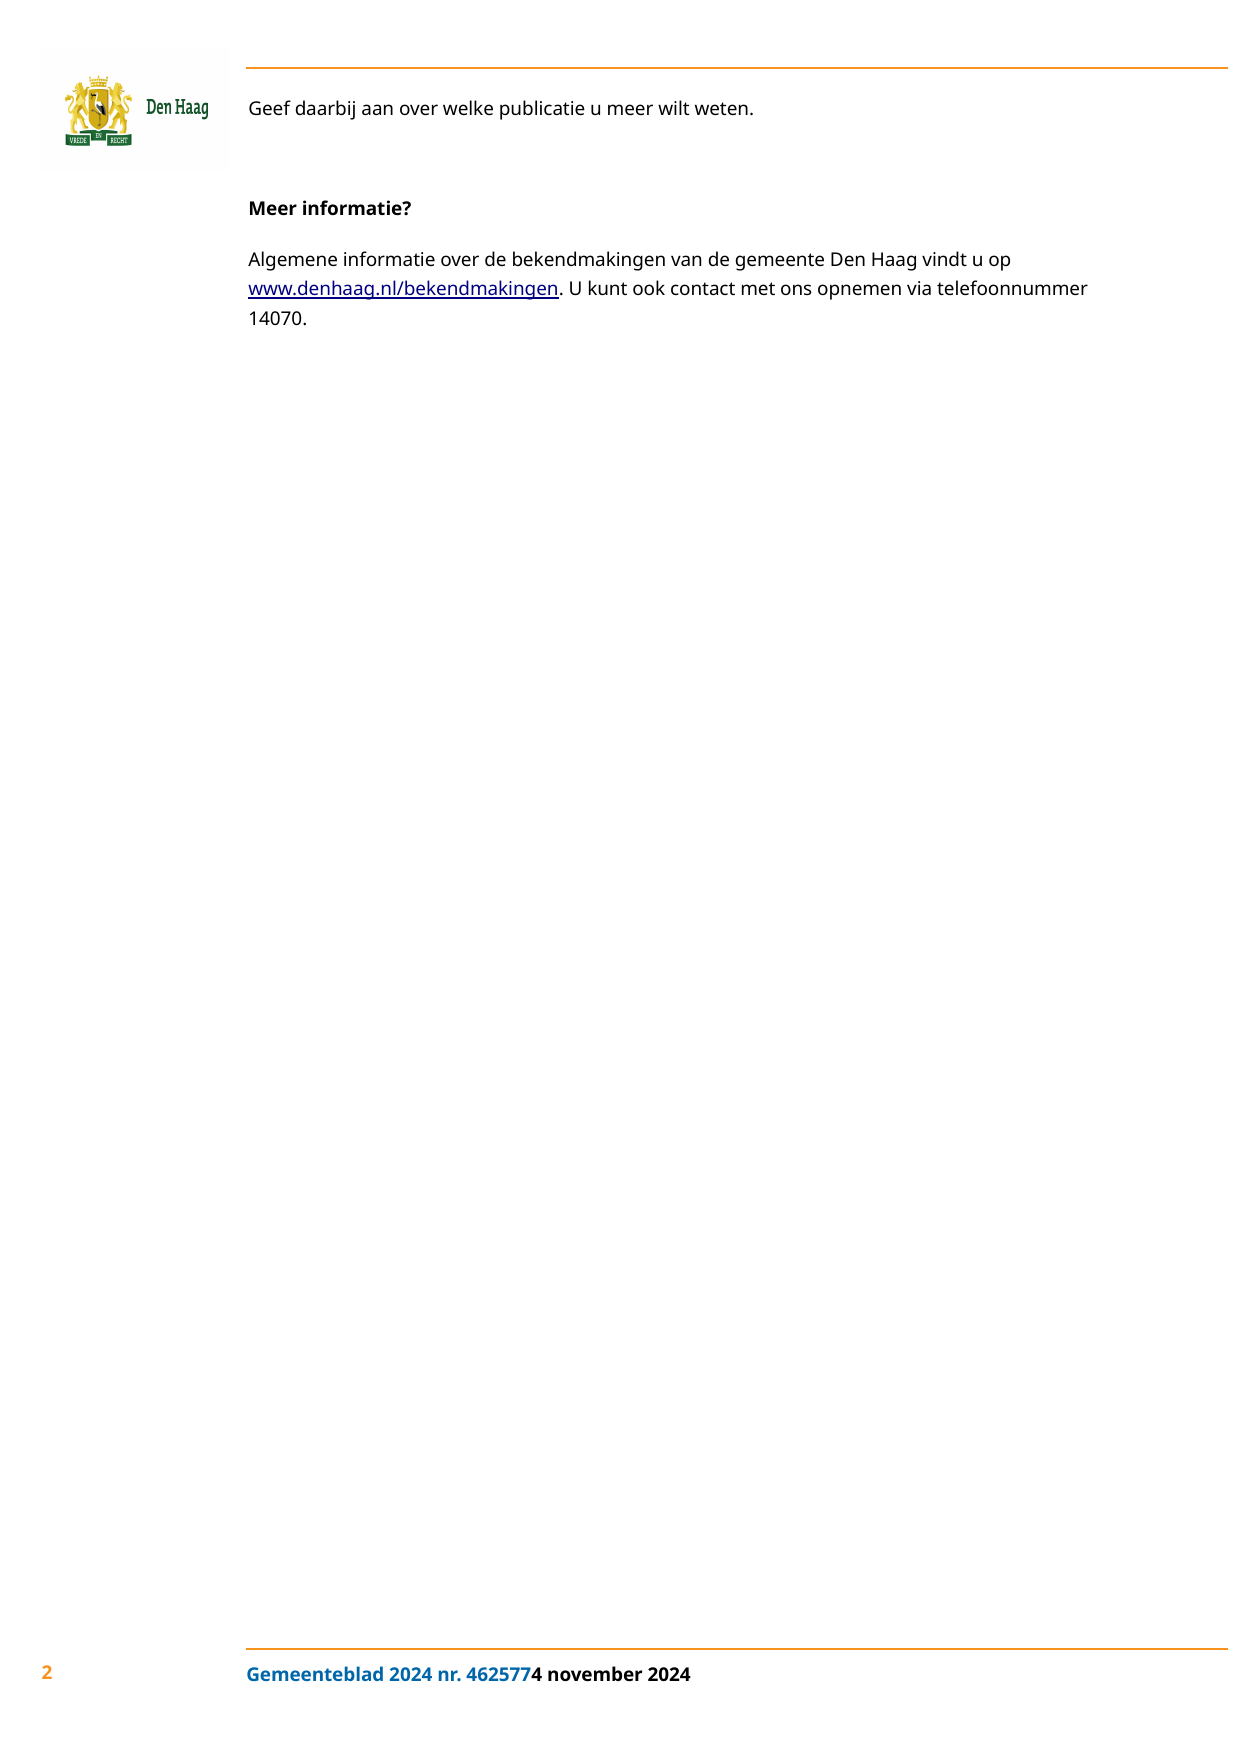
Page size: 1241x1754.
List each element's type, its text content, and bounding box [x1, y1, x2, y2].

text Geef daarbij aan over welke publicatie u meer wilt weten. [248, 95, 1152, 121]
picture [41, 47, 231, 172]
text Meer informatie? [248, 196, 1152, 221]
text Algemene informatie over de bekendmakingen van de gemeente Den Haag vindt u op www.denhaag.nl/bekendmakingen. U kunt ook contact met ons opnemen via telefoonnummer 14070. [248, 246, 1152, 331]
